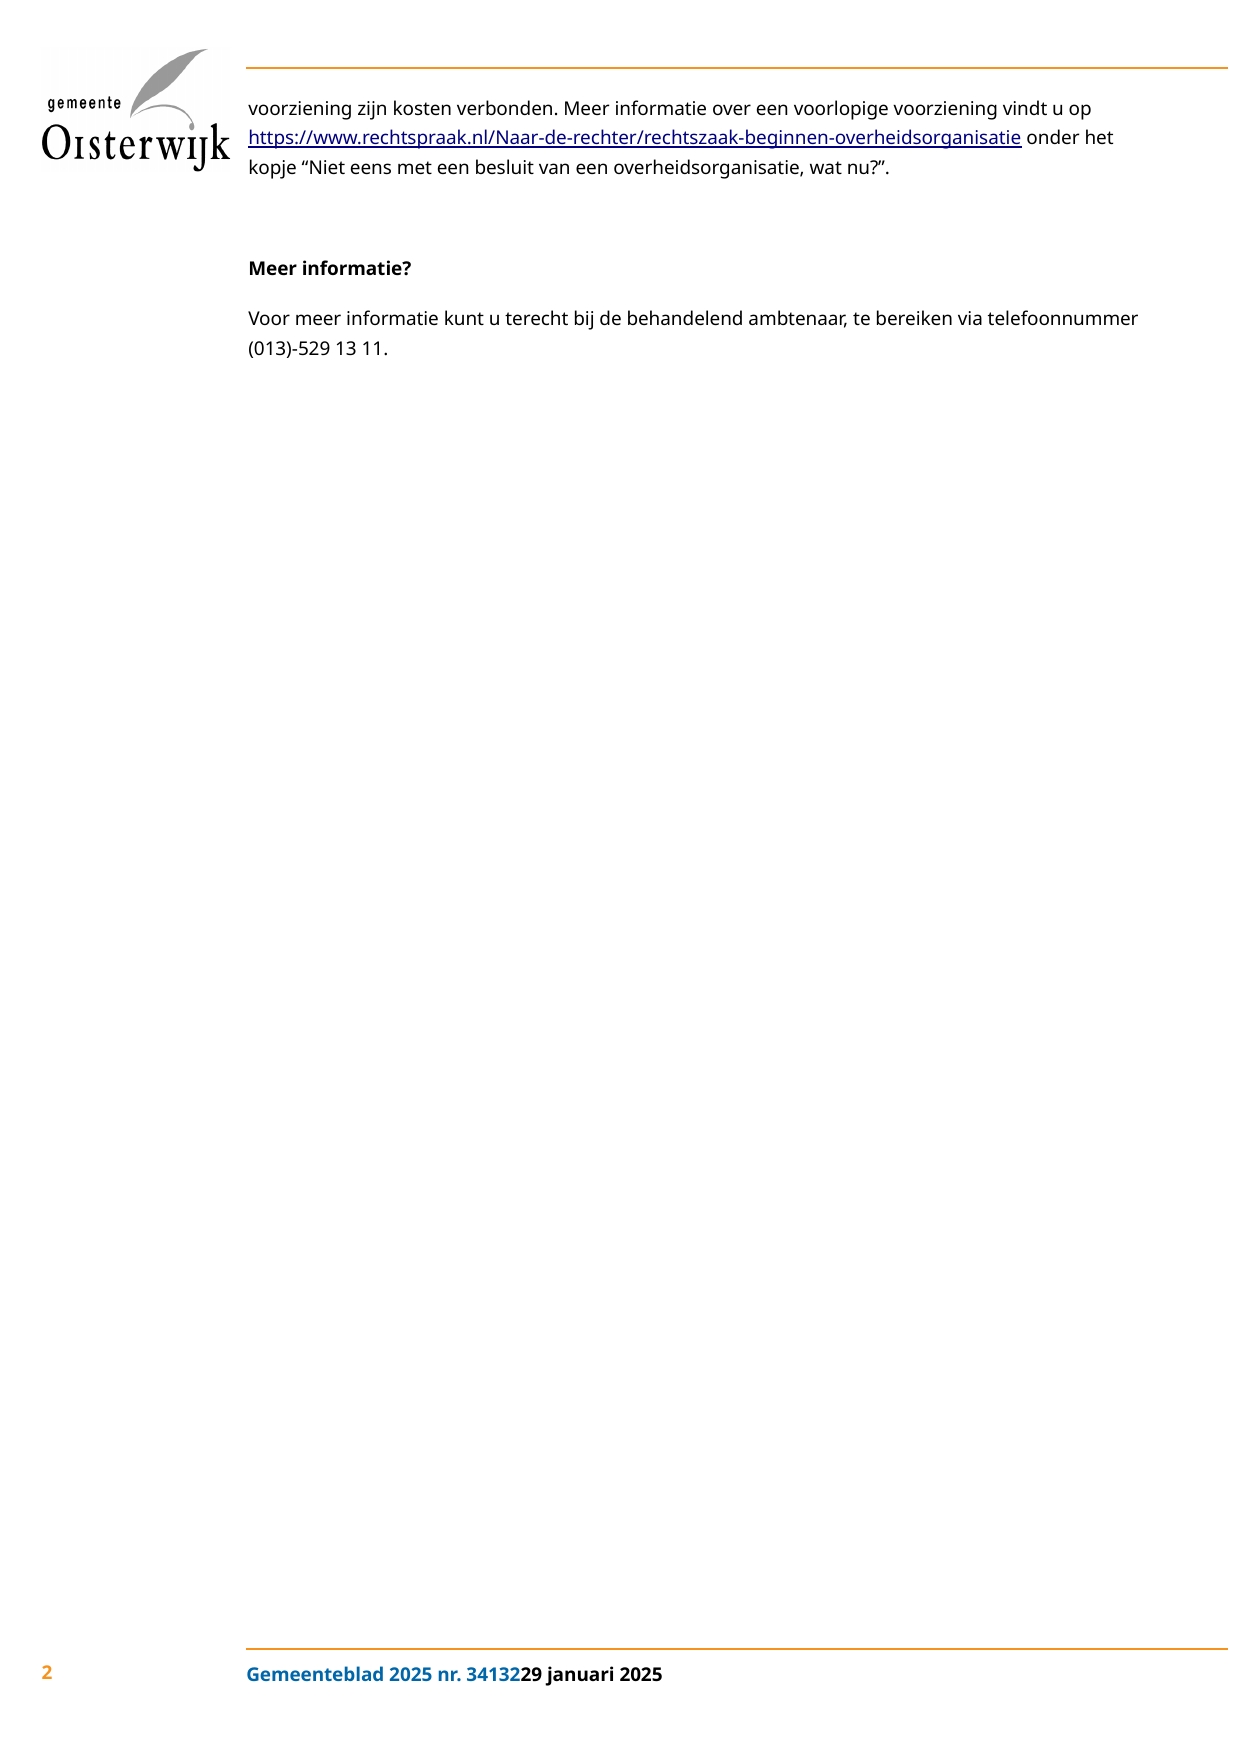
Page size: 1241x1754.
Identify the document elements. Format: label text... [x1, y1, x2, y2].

text Meer informatie? [248, 255, 1152, 281]
text voorziening zijn kosten verbonden. Meer informatie over een voorlopige voorziening vindt u op https://www.rechtspraak.nl/Naar-de-rechter/rechtszaak-beginnen-overheidsorganisatie onder het kopje “Niet eens met een besluit van een overheidsorganisatie, wat nu?”. [248, 95, 1152, 180]
picture [41, 47, 231, 172]
text Voor meer informatie kunt u terecht bij de behandelend ambtenaar, te bereiken via telefoonnummer (013)-529 13 11. [248, 305, 1152, 361]
